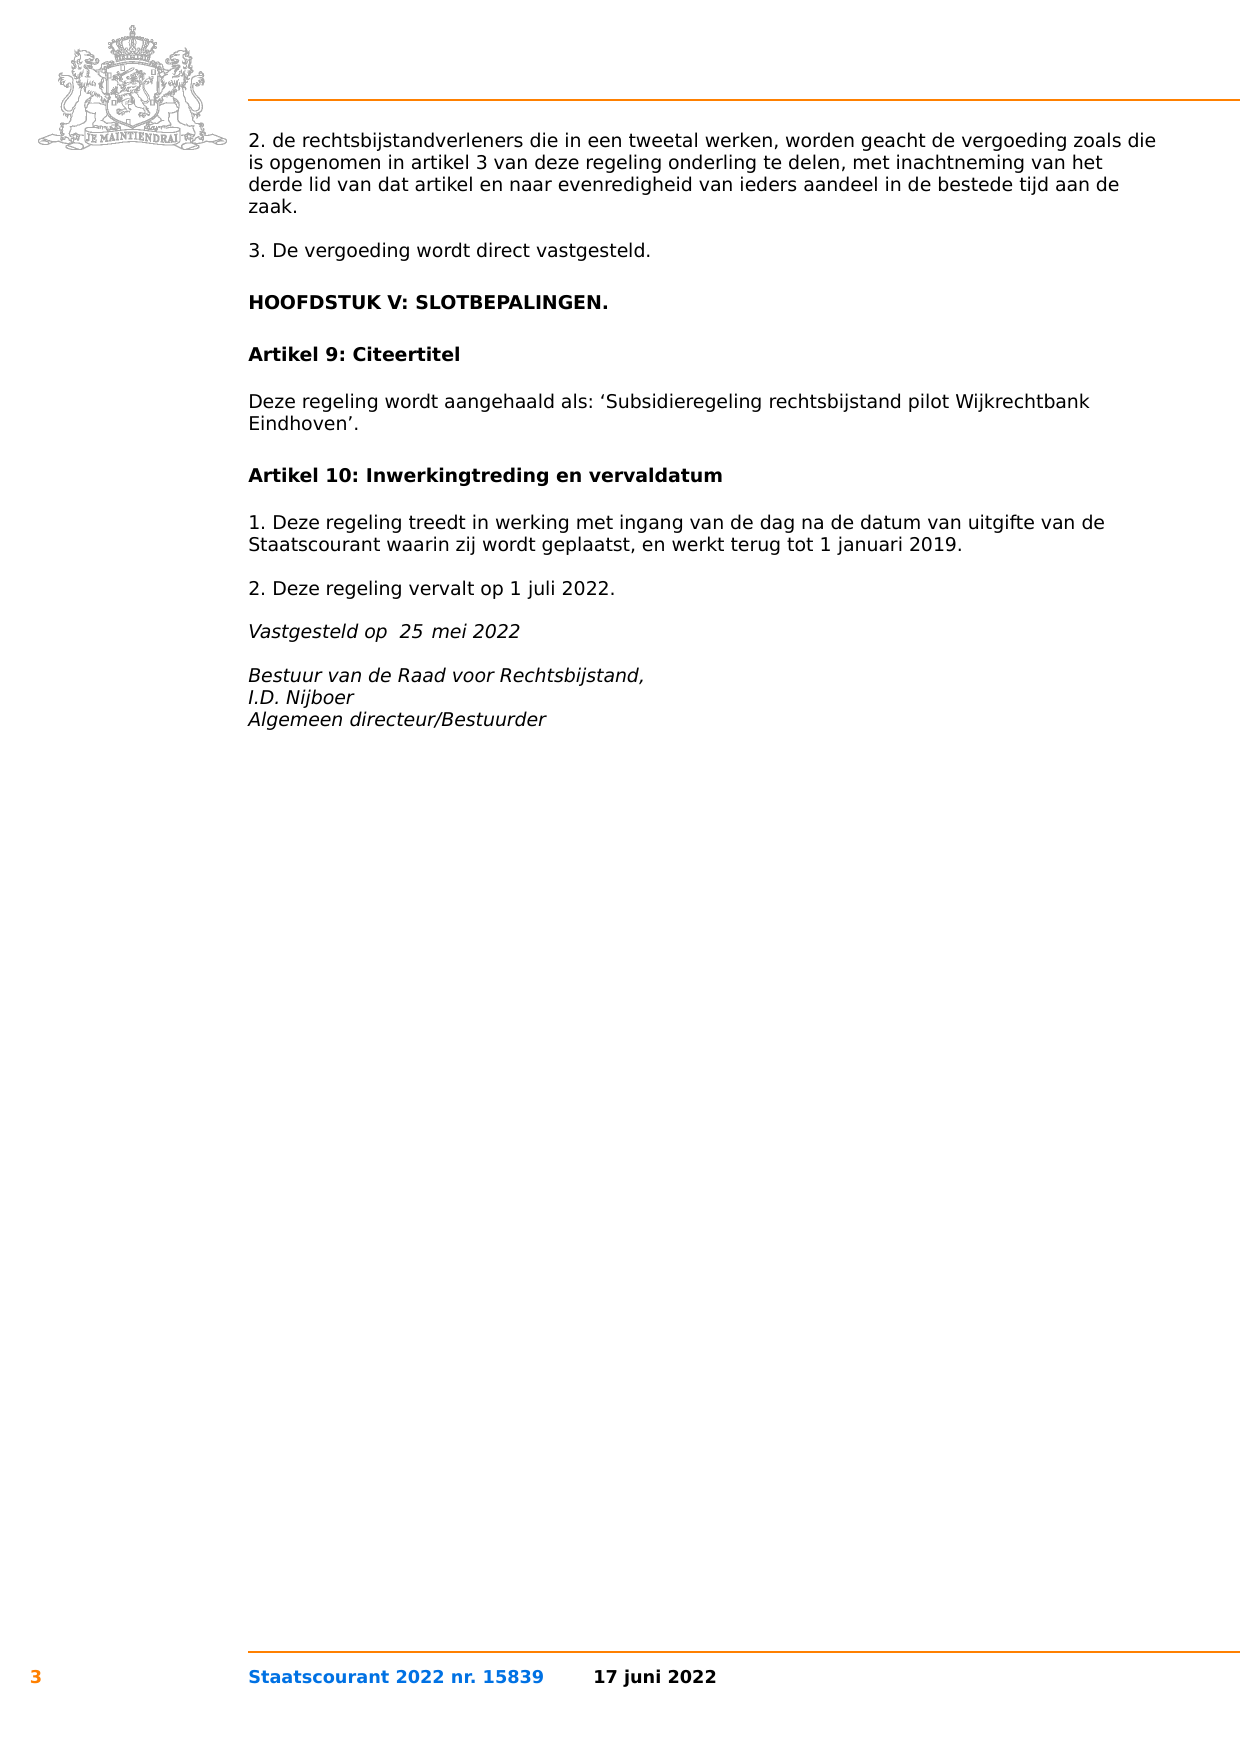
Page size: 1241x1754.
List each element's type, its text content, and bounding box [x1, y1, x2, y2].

text 2. Deze regeling vervalt op 1 juli 2022. [248, 577, 1163, 599]
subtitle Artikel 9: Citeertitel [248, 344, 1163, 366]
text 2. de rechtsbijstandverleners die in een tweetal werken, worden geacht de vergoeding zoals die is opgenomen in artikel 3 van deze regeling onderling te delen, met inachtneming van het derde lid van dat artikel en naar evenredigheid van ieders aandeel in de bestede tijd aan de zaak. [248, 130, 1163, 218]
subtitle HOOFDSTUK V: SLOTBEPALINGEN. [248, 292, 1163, 314]
text Vastgesteld op 25 mei 2022 [248, 621, 1163, 643]
picture [38, 25, 227, 150]
text Bestuur van de Raad voor Rechtsbijstand, I.D. Nijboer Algemeen directeur/Bestuurder [248, 665, 1163, 731]
text 3. De vergoeding wordt direct vastgesteld. [248, 240, 1163, 262]
subtitle Artikel 10: Inwerkingtreding en vervaldatum [248, 464, 1163, 487]
text Deze regeling wordt aangehaald als: ‘Subsidieregeling rechtsbijstand pilot Wijkrechtbank Eindhoven’. [248, 391, 1163, 434]
text 1. Deze regeling treedt in werking met ingang van de dag na de datum van uitgifte van de Staatscourant waarin zij wordt geplaatst, en werkt terug tot 1 januari 2019. [248, 512, 1163, 556]
